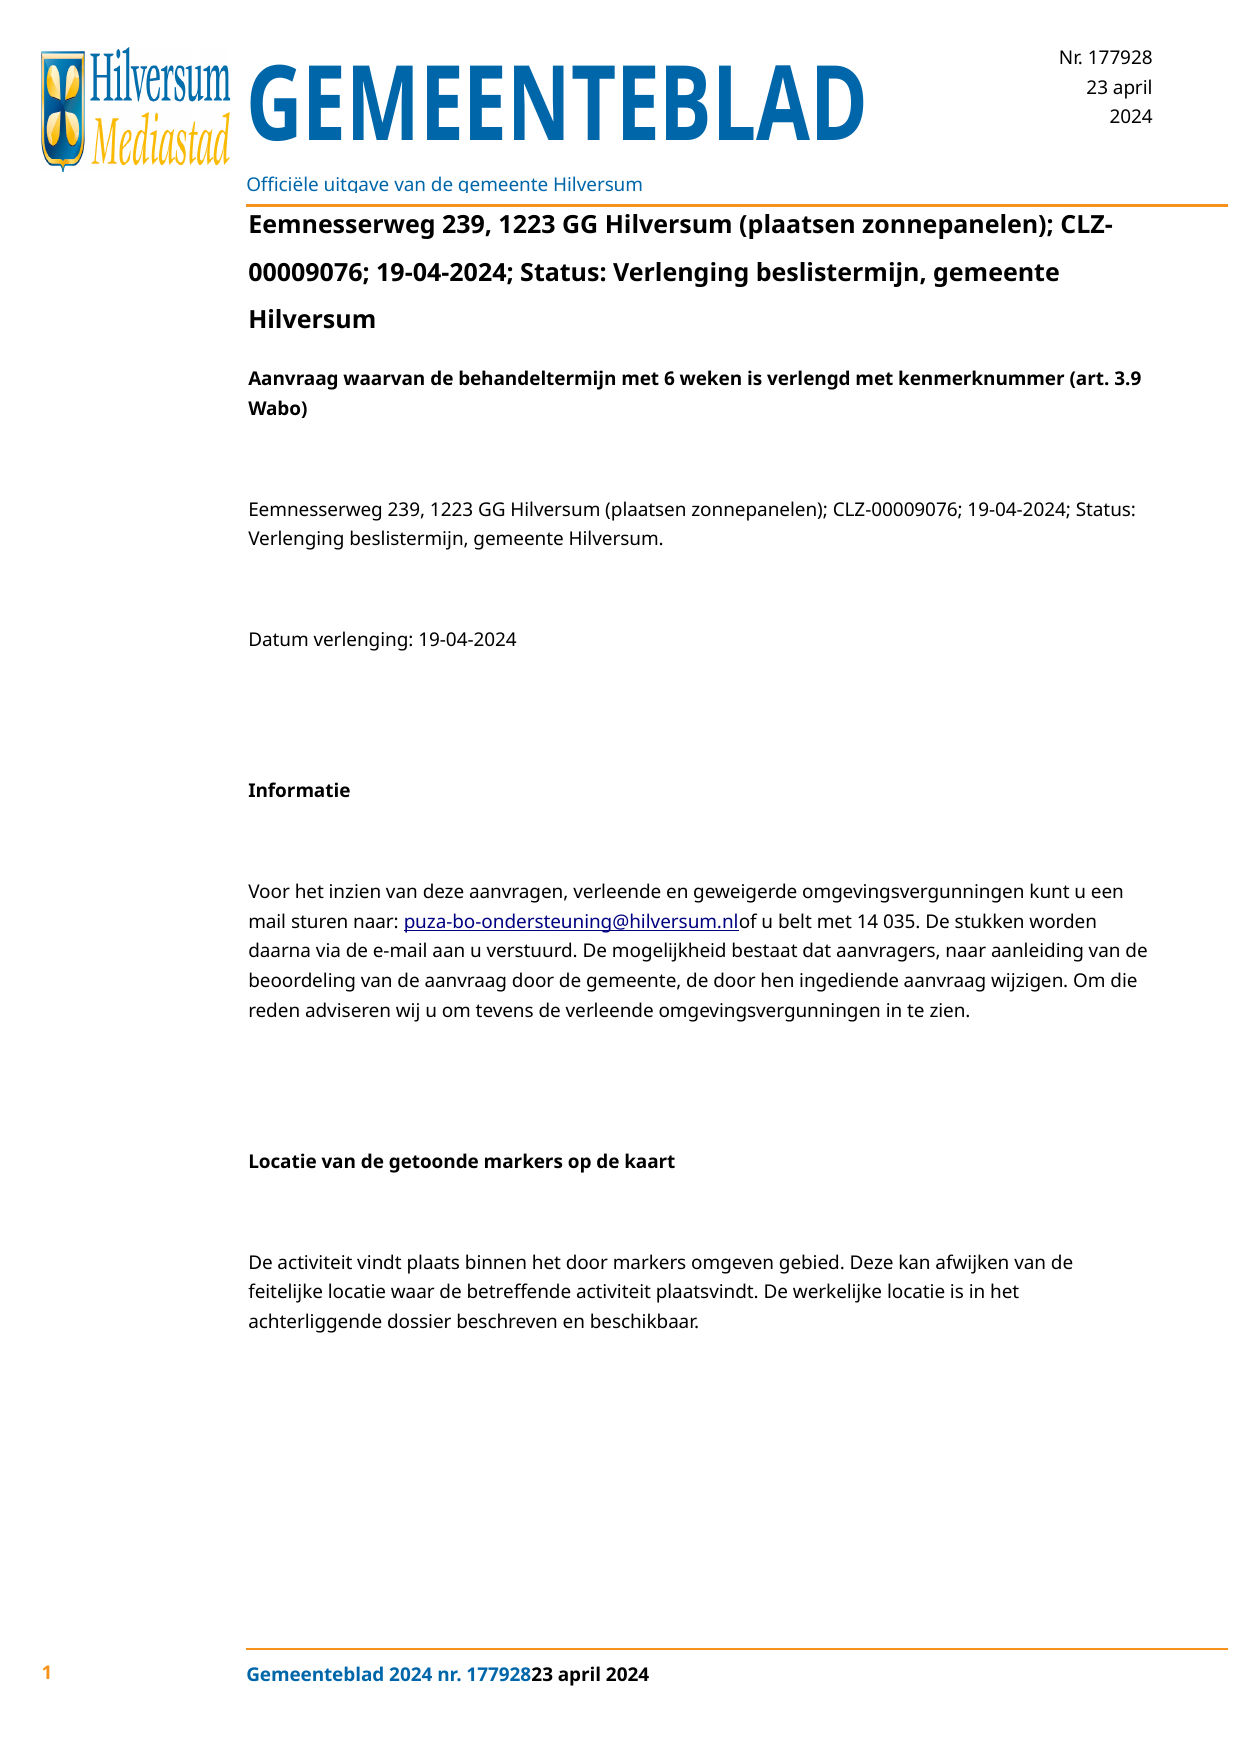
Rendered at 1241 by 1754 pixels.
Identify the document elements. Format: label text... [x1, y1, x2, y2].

text Locatie van de getoonde markers op de kaart [248, 1148, 1152, 1174]
text Aanvraag waarvan de behandeltermijn met 6 weken is verlengd met kenmerknummer (art. 3.9 Wabo) [248, 366, 1152, 421]
text De activiteit vindt plaats binnen het door markers omgeven gebied. Deze kan afwijken van de feitelijke locatie waar de betreffende activiteit plaatsvindt. De werkelijke locatie is in het achterliggende dossier beschreven en beschikbaar. [248, 1249, 1152, 1334]
text Eemnesserweg 239, 1223 GG Hilversum (plaatsen zonnepanelen); CLZ-00009076; 19-04-2024; Status: Verlenging beslistermijn, gemeente Hilversum [248, 207, 1152, 336]
text Informatie [248, 778, 1152, 803]
text Eemnesserweg 239, 1223 GG Hilversum (plaatsen zonnepanelen); CLZ-00009076; 19-04-2024; Status: Verlenging beslistermijn, gemeente Hilversum. [248, 496, 1152, 551]
text Voor het inzien van deze aanvragen, verleende en geweigerde omgevingsvergunningen kunt u een mail sturen naar: puza-bo-ondersteuning@hilversum.nlof u belt met 14 035. De stukken worden daarna via de e-mail aan u verstuurd. De mogelijkheid bestaat dat aanvragers, naar aanleiding van de beoordeling van de aanvraag door de gemeente, de door hen ingediende aanvraag wijzigen. Om die reden adviseren wij u om tevens de verleende omgevingsvergunningen in te zien. [248, 878, 1152, 1022]
text Datum verlenging: 19-04-2024 [248, 626, 1152, 652]
picture [41, 47, 231, 172]
